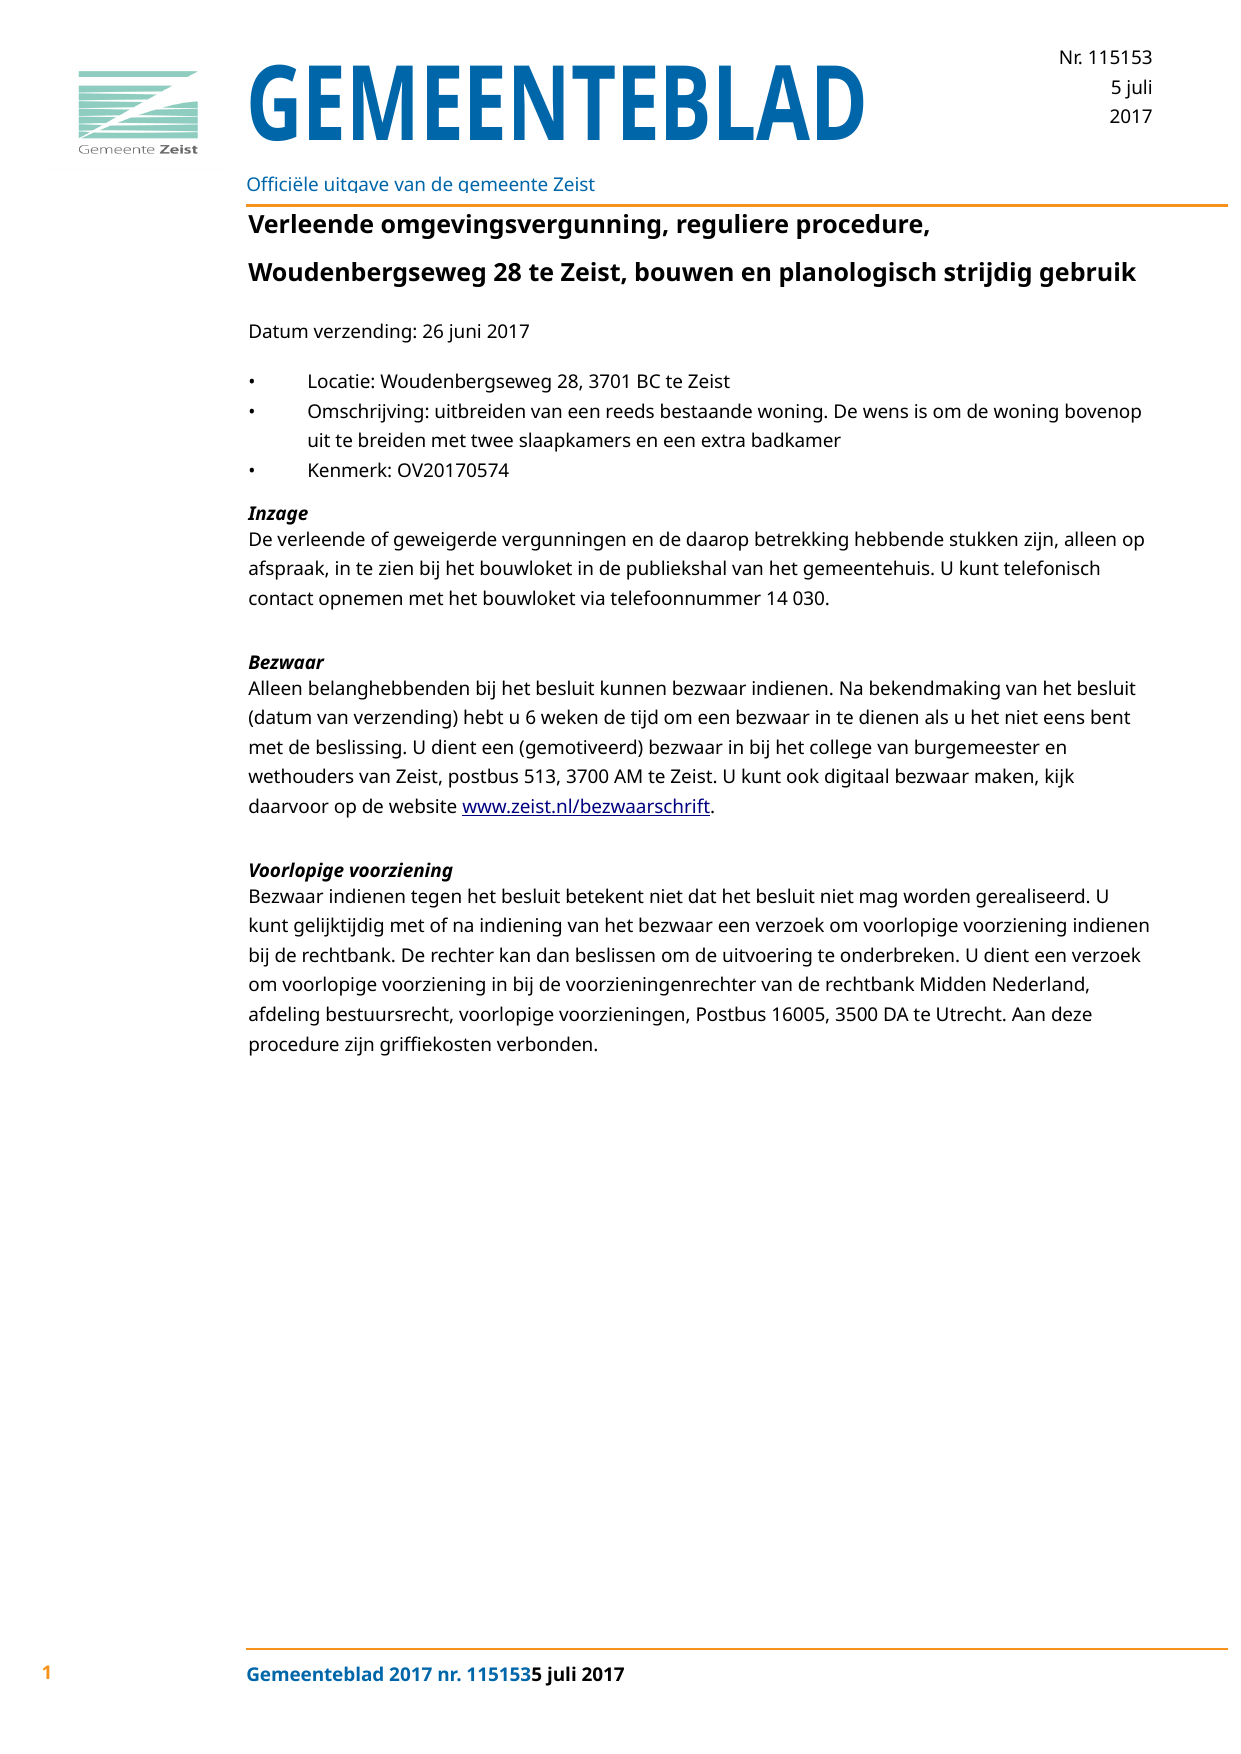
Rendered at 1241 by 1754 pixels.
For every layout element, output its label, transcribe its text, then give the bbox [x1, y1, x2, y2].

picture [41, 47, 231, 172]
text Voorlopige voorziening [248, 857, 1152, 883]
text Datum verzending: 26 juni 2017 [248, 318, 1152, 344]
list Omschrijving: uitbreiden van een reeds bestaande woning. De wens is om de woning bovenop uit te breiden met twee slaapkamers en een extra badkamer [248, 398, 1152, 453]
text De verleende of geweigerde vergunningen en de daarop betrekking hebbende stukken zijn, alleen op afspraak, in te zien bij het bouwloket in de publiekshal van het gemeentehuis. U kunt telefonisch contact opnemen met het bouwloket via telefoonnummer 14 030. [248, 526, 1152, 611]
text Bezwaar [248, 649, 1152, 675]
list Kenmerk: OV20170574 [248, 457, 1152, 483]
list Locatie: Woudenbergseweg 28, 3701 BC te Zeist [248, 368, 1152, 394]
text Inzage [248, 500, 1152, 526]
text Alleen belanghebbenden bij het besluit kunnen bezwaar indienen. Na bekendmaking van het besluit (datum van verzending) hebt u 6 weken de tijd om een bezwaar in te dienen als u het niet eens bent met de beslissing. U dient een (gemotiveerd) bezwaar in bij het college van burgemeester en wethouders van Zeist, postbus 513, 3700 AM te Zeist. U kunt ook digitaal bezwaar maken, kijk daarvoor op de website www.zeist.nl/bezwaarschrift. [248, 675, 1152, 819]
text Verleende omgevingsvergunning, reguliere procedure, Woudenbergseweg 28 te Zeist, bouwen en planologisch strijdig gebruik [248, 207, 1152, 288]
text Bezwaar indienen tegen het besluit betekent niet dat het besluit niet mag worden gerealiseerd. U kunt gelijktijdig met of na indiening van het bezwaar een verzoek om voorlopige voorziening indienen bij de rechtbank. De rechter kan dan beslissen om de uitvoering te onderbreken. U dient een verzoek om voorlopige voorziening in bij de voorzieningenrechter van de rechtbank Midden Nederland, afdeling bestuursrecht, voorlopige voorzieningen, Postbus 16005, 3500 DA te Utrecht. Aan deze procedure zijn griffiekosten verbonden. [248, 883, 1152, 1056]
